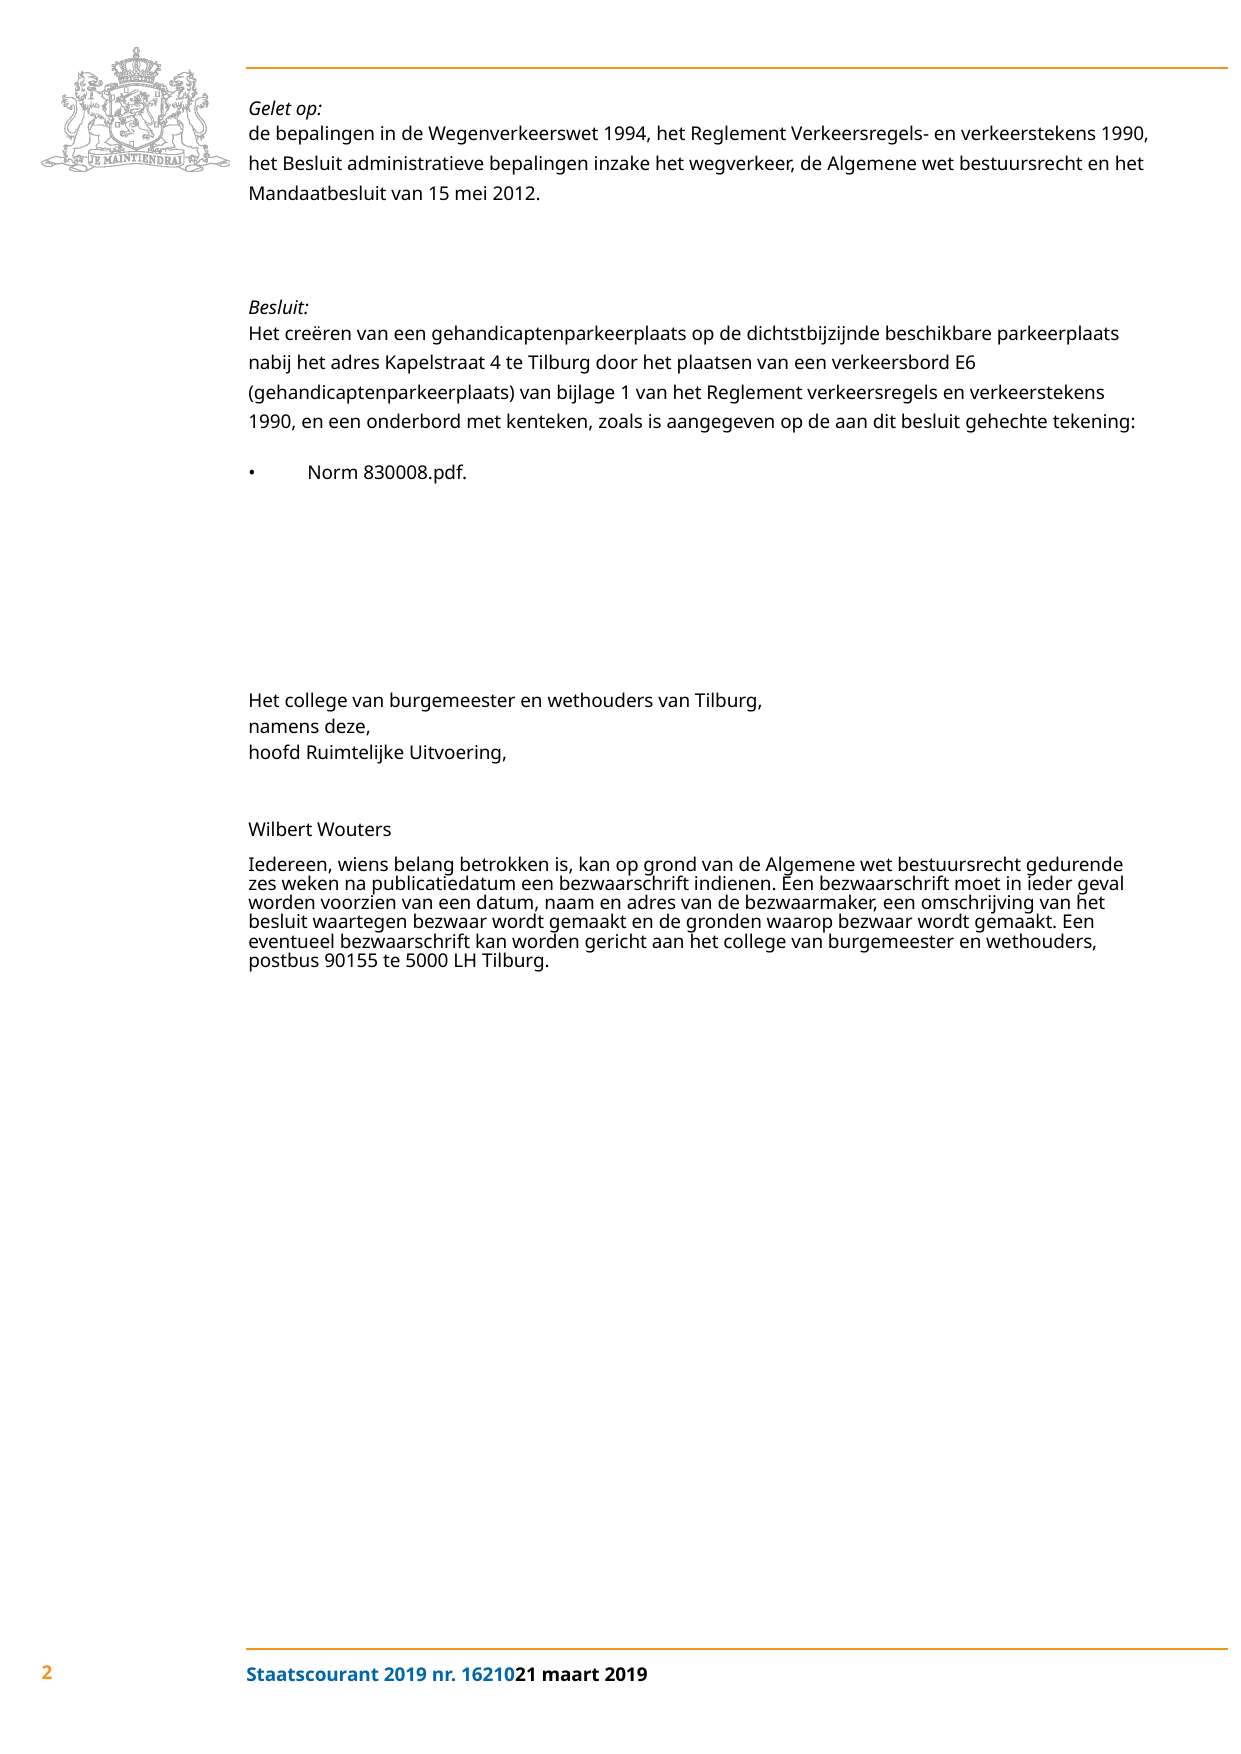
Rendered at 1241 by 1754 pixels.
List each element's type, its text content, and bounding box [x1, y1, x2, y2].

text Wilbert Wouters [248, 816, 1152, 842]
text Het college van burgemeester en wethouders van Tilburg, [248, 688, 1152, 713]
text Het creëren van een gehandicaptenparkeerplaats op de dichtstbijzijnde beschikbare parkeerplaats nabij het adres Kapelstraat 4 te Tilburg door het plaatsen van een verkeersbord E6 (gehandicaptenparkeerplaats) van bijlage 1 van het Reglement verkeersregels en verkeerstekens 1990, en een onderbord met kenteken, zoals is aangegeven op de aan dit besluit gehechte tekening: [248, 320, 1152, 434]
text de bepalingen in de Wegenverkeerswet 1994, het Reglement Verkeersregels- en verkeerstekens 1990, het Besluit administratieve bepalingen inzake het wegverkeer, de Algemene wet bestuursrecht en het Mandaatbesluit van 15 mei 2012. [248, 121, 1152, 205]
text Besluit: [248, 294, 1152, 320]
picture [41, 47, 231, 172]
text namens deze, [248, 713, 1152, 739]
text Iedereen, wiens belang betrokken is, kan op grond van de Algemene wet bestuursrecht gedurende zes weken na publicatiedatum een bezwaarschrift indienen. Een bezwaarschrift moet in ieder geval worden voorzien van een datum, naam en adres van de bezwaarmaker, een omschrijving van het besluit waartegen bezwaar wordt gemaakt en de gronden waarop bezwaar wordt gemaakt. Een eventueel bezwaarschrift kan worden gericht aan het college van burgemeester en wethouders, postbus 90155 te 5000 LH Tilburg. [248, 856, 1152, 971]
text hoofd Ruimtelijke Uitvoering, [248, 739, 1152, 765]
text Gelet op: [248, 95, 1152, 121]
list Norm 830008.pdf. [248, 459, 1152, 485]
